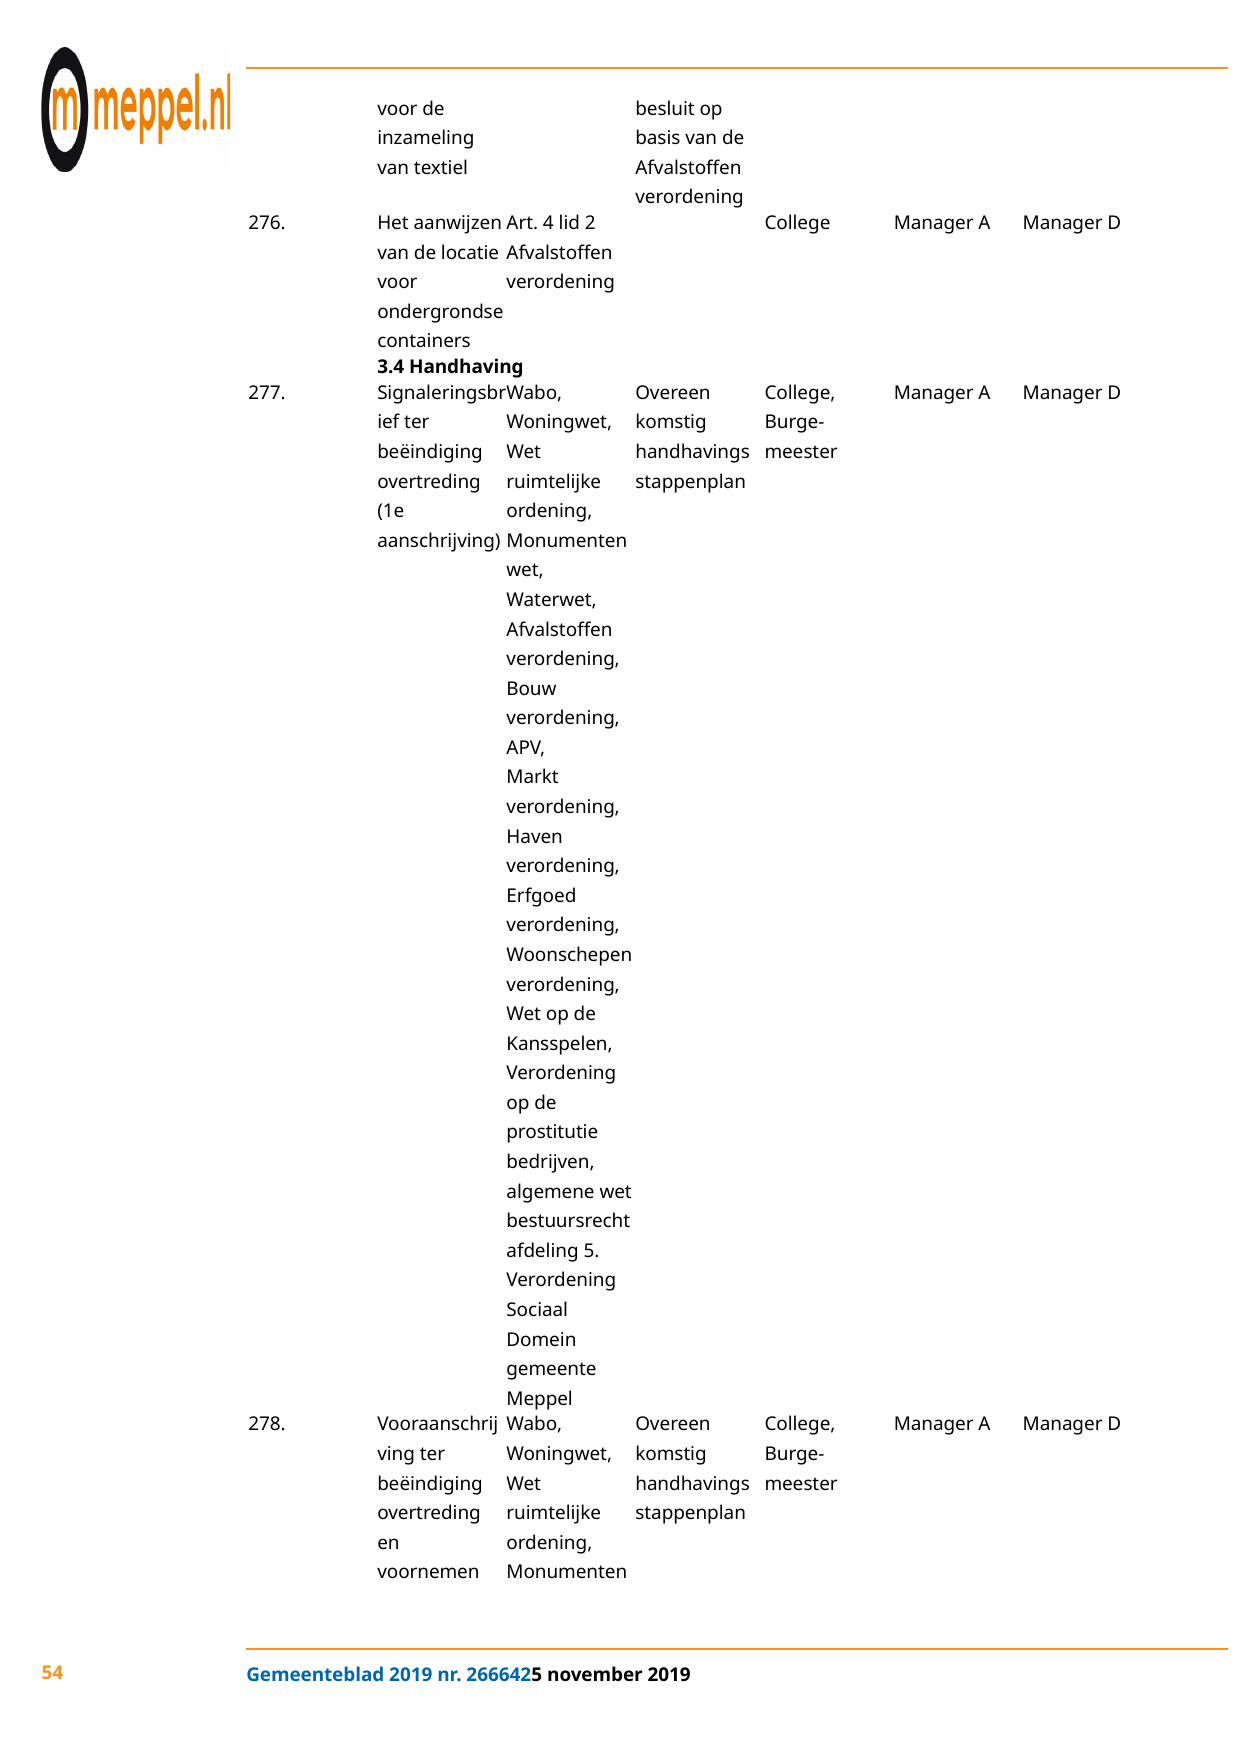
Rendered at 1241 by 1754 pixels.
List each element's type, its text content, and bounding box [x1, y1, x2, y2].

table_cell [1023, 95, 1152, 209]
table_cell Overeen komstig handhavings stappenplan [635, 379, 764, 1411]
picture [41, 47, 231, 172]
table_cell Wabo, Woningwet, Wet ruimtelijke ordening, Monumenten [506, 1411, 635, 1584]
table_cell [635, 209, 764, 353]
table_cell Manager A [894, 209, 1022, 353]
table_cell Manager D [1023, 209, 1152, 353]
table_cell 276. [248, 209, 377, 353]
table_cell College, Burge-meester [764, 379, 893, 1411]
table_cell Art. 4 lid 2 Afvalstoffen verordening [506, 209, 635, 353]
table_cell Wabo, Woningwet, Wet ruimtelijke ordening, Monumenten wet, Waterwet, Afvalstoffen verordening, Bouw verordening, APV, Markt verordening, Haven verordening, Erfgoed verordening, Woonschepen verordening, Wet op de Kansspelen, Verordening op de prostitutie bedrijven, algemene wet bestuursrecht afdeling 5. Verordening Sociaal Domein gemeente Meppel [506, 379, 635, 1411]
table_cell Manager D [1023, 1411, 1152, 1584]
table_cell 3.4 Handhaving [377, 353, 1152, 379]
table_cell 277. [248, 379, 377, 1411]
table_cell College, Burge-meester [764, 1411, 893, 1584]
table_cell Overeen komstig handhavings stappenplan [635, 1411, 764, 1584]
table_cell College [764, 209, 893, 353]
table_cell besluit op basis van de Afvalstoffen verordening [635, 95, 764, 209]
table_cell Vooraanschrijving ter beëindiging overtreding en voornemen [377, 1411, 506, 1584]
table_cell Signaleringsbrief ter beëindiging overtreding (1e aanschrijving) [377, 379, 506, 1411]
table_cell Het aanwijzen van de locatie voor ondergrondse containers [377, 209, 506, 353]
table_cell [764, 95, 893, 209]
table_cell Manager A [894, 379, 1022, 1411]
table_cell [894, 95, 1022, 209]
table_cell 278. [248, 1411, 377, 1584]
table_cell voor de inzameling van textiel [377, 95, 506, 209]
table_cell [248, 95, 377, 209]
table_cell [506, 95, 635, 209]
table_cell [248, 353, 377, 379]
table_cell Manager D [1023, 379, 1152, 1411]
table_cell Manager A [894, 1411, 1022, 1584]
